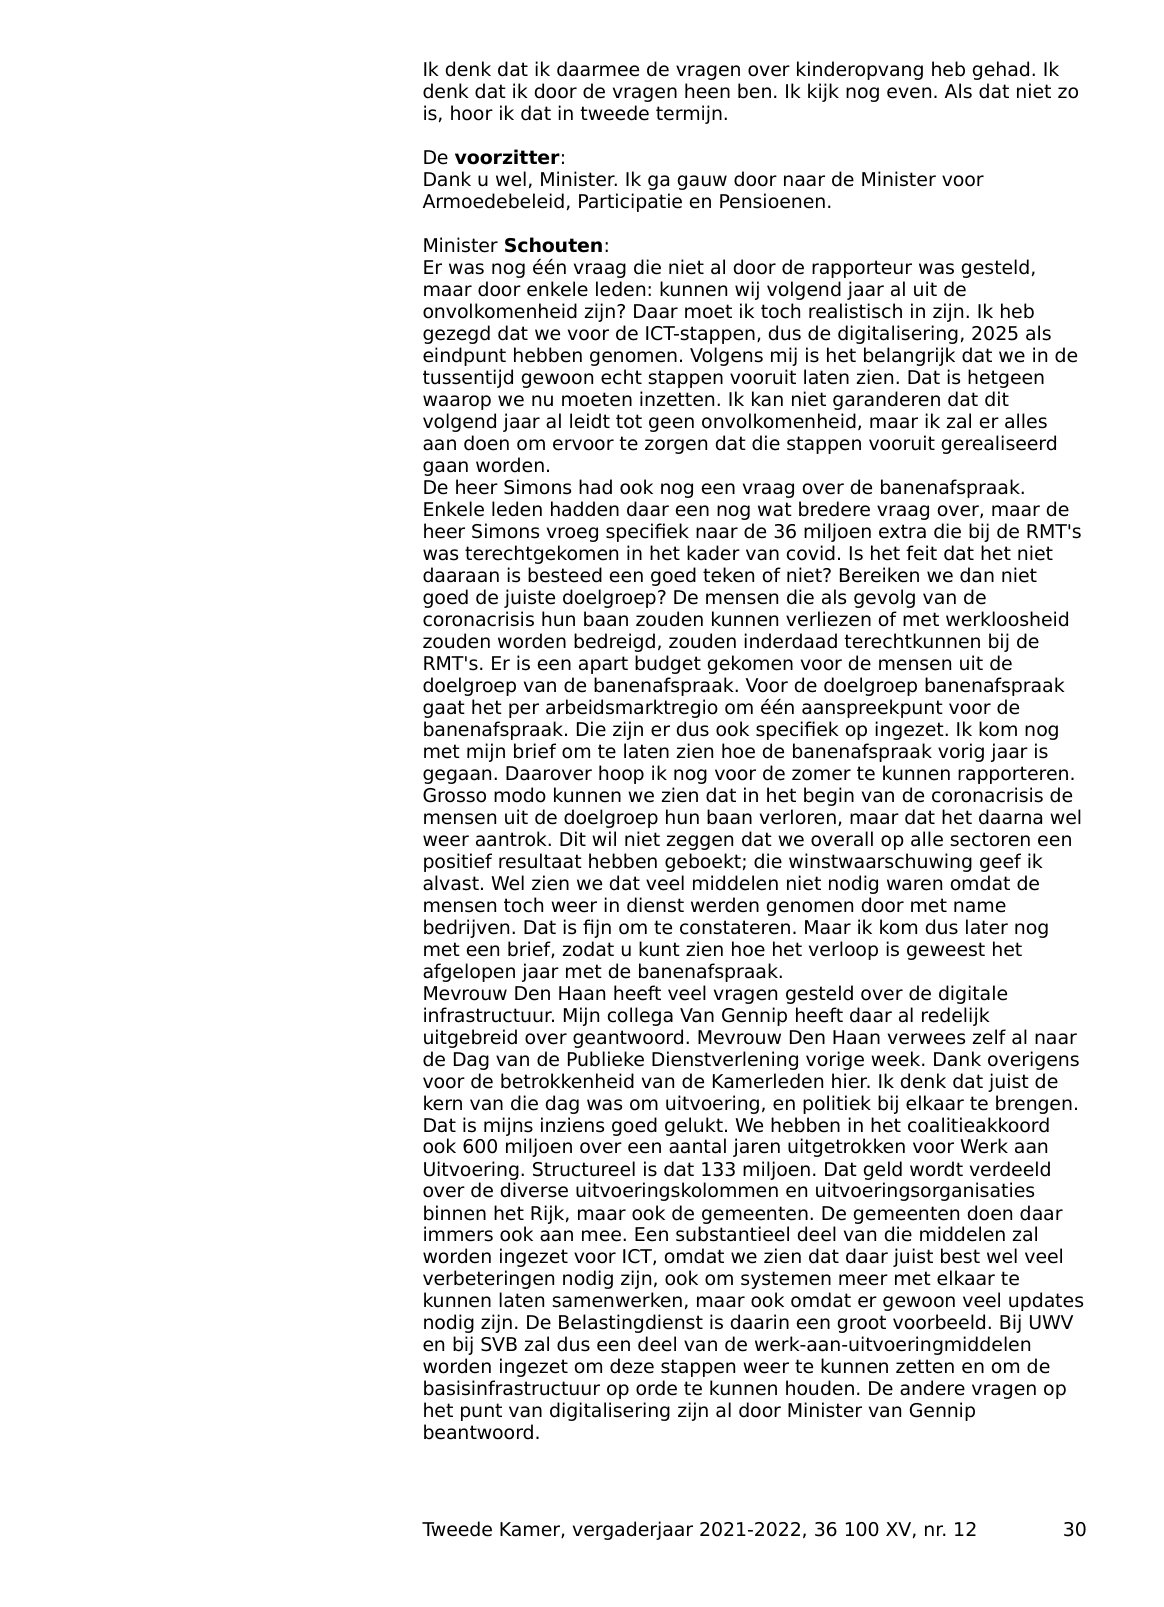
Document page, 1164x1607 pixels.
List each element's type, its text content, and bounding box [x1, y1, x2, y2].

text Mevrouw Den Haan heeft veel vragen gesteld over de digitale infrastructuur. Mijn collega Van Gennip heeft daar al redelijk uitgebreid over geantwoord. Mevrouw Den Haan verwees zelf al naar de Dag van de Publieke Dienstverlening vorige week. Dank overigens voor de betrokkenheid van de Kamerleden hier. Ik denk dat juist de kern van die dag was om uitvoering, en politiek bij elkaar te brengen. Dat is mijns inziens goed gelukt. We hebben in het coalitieakkoord ook 600 miljoen over een aantal jaren uitgetrokken voor Werk aan Uitvoering. Structureel is dat 133 miljoen. Dat geld wordt verdeeld over de diverse uitvoeringskolommen en uitvoeringsorganisaties binnen het Rijk, maar ook de gemeenten. De gemeenten doen daar immers ook aan mee. Een substantieel deel van die middelen zal worden ingezet voor ICT, omdat we zien dat daar juist best wel veel verbeteringen nodig zijn, ook om systemen meer met elkaar te kunnen laten samenwerken, maar ook omdat er gewoon veel updates nodig zijn. De Belastingdienst is daarin een groot voorbeeld. Bij UWV en bij SVB zal dus een deel van de werk-aan-uitvoeringmiddelen worden ingezet om deze stappen weer te kunnen zetten en om de basisinfrastructuur op orde te kunnen houden. De andere vragen op het punt van digitalisering zijn al door Minister van Gennip beantwoord. [422, 983, 1087, 1444]
text Minister Schouten: [422, 235, 1087, 257]
text De voorzitter: [422, 147, 1087, 169]
text Dank u wel, Minister. Ik ga gauw door naar de Minister voor Armoedebeleid, Participatie en Pensioenen. [422, 169, 1087, 213]
text Er was nog één vraag die niet al door de rapporteur was gesteld, maar door enkele leden: kunnen wij volgend jaar al uit de onvolkomenheid zijn? Daar moet ik toch realistisch in zijn. Ik heb gezegd dat we voor de ICT-stappen, dus de digitalisering, 2025 als eindpunt hebben genomen. Volgens mij is het belangrijk dat we in de tussentijd gewoon echt stappen vooruit laten zien. Dat is hetgeen waarop we nu moeten inzetten. Ik kan niet garanderen dat dit volgend jaar al leidt tot geen onvolkomenheid, maar ik zal er alles aan doen om ervoor te zorgen dat die stappen vooruit gerealiseerd gaan worden. [422, 257, 1087, 477]
text Ik denk dat ik daarmee de vragen over kinderopvang heb gehad. Ik denk dat ik door de vragen heen ben. Ik kijk nog even. Als dat niet zo is, hoor ik dat in tweede termijn. [422, 59, 1087, 125]
text De heer Simons had ook nog een vraag over de banenafspraak. Enkele leden hadden daar een nog wat bredere vraag over, maar de heer Simons vroeg specifiek naar de 36 miljoen extra die bij de RMT's was terechtgekomen in het kader van covid. Is het feit dat het niet daaraan is besteed een goed teken of niet? Bereiken we dan niet goed de juiste doelgroep? De mensen die als gevolg van de coronacrisis hun baan zouden kunnen verliezen of met werkloosheid zouden worden bedreigd, zouden inderdaad terechtkunnen bij de RMT's. Er is een apart budget gekomen voor de mensen uit de doelgroep van de banenafspraak. Voor de doelgroep banenafspraak gaat het per arbeidsmarktregio om één aanspreekpunt voor de banenafspraak. Die zijn er dus ook specifiek op ingezet. Ik kom nog met mijn brief om te laten zien hoe de banenafspraak vorig jaar is gegaan. Daarover hoop ik nog voor de zomer te kunnen rapporteren. Grosso modo kunnen we zien dat in het begin van de coronacrisis de mensen uit de doelgroep hun baan verloren, maar dat het daarna wel weer aantrok. Dit wil niet zeggen dat we overall op alle sectoren een positief resultaat hebben geboekt; die winstwaarschuwing geef ik alvast. Wel zien we dat veel middelen niet nodig waren omdat de mensen toch weer in dienst werden genomen door met name bedrijven. Dat is fijn om te constateren. Maar ik kom dus later nog met een brief, zodat u kunt zien hoe het verloop is geweest het afgelopen jaar met de banenafspraak. [422, 477, 1087, 983]
